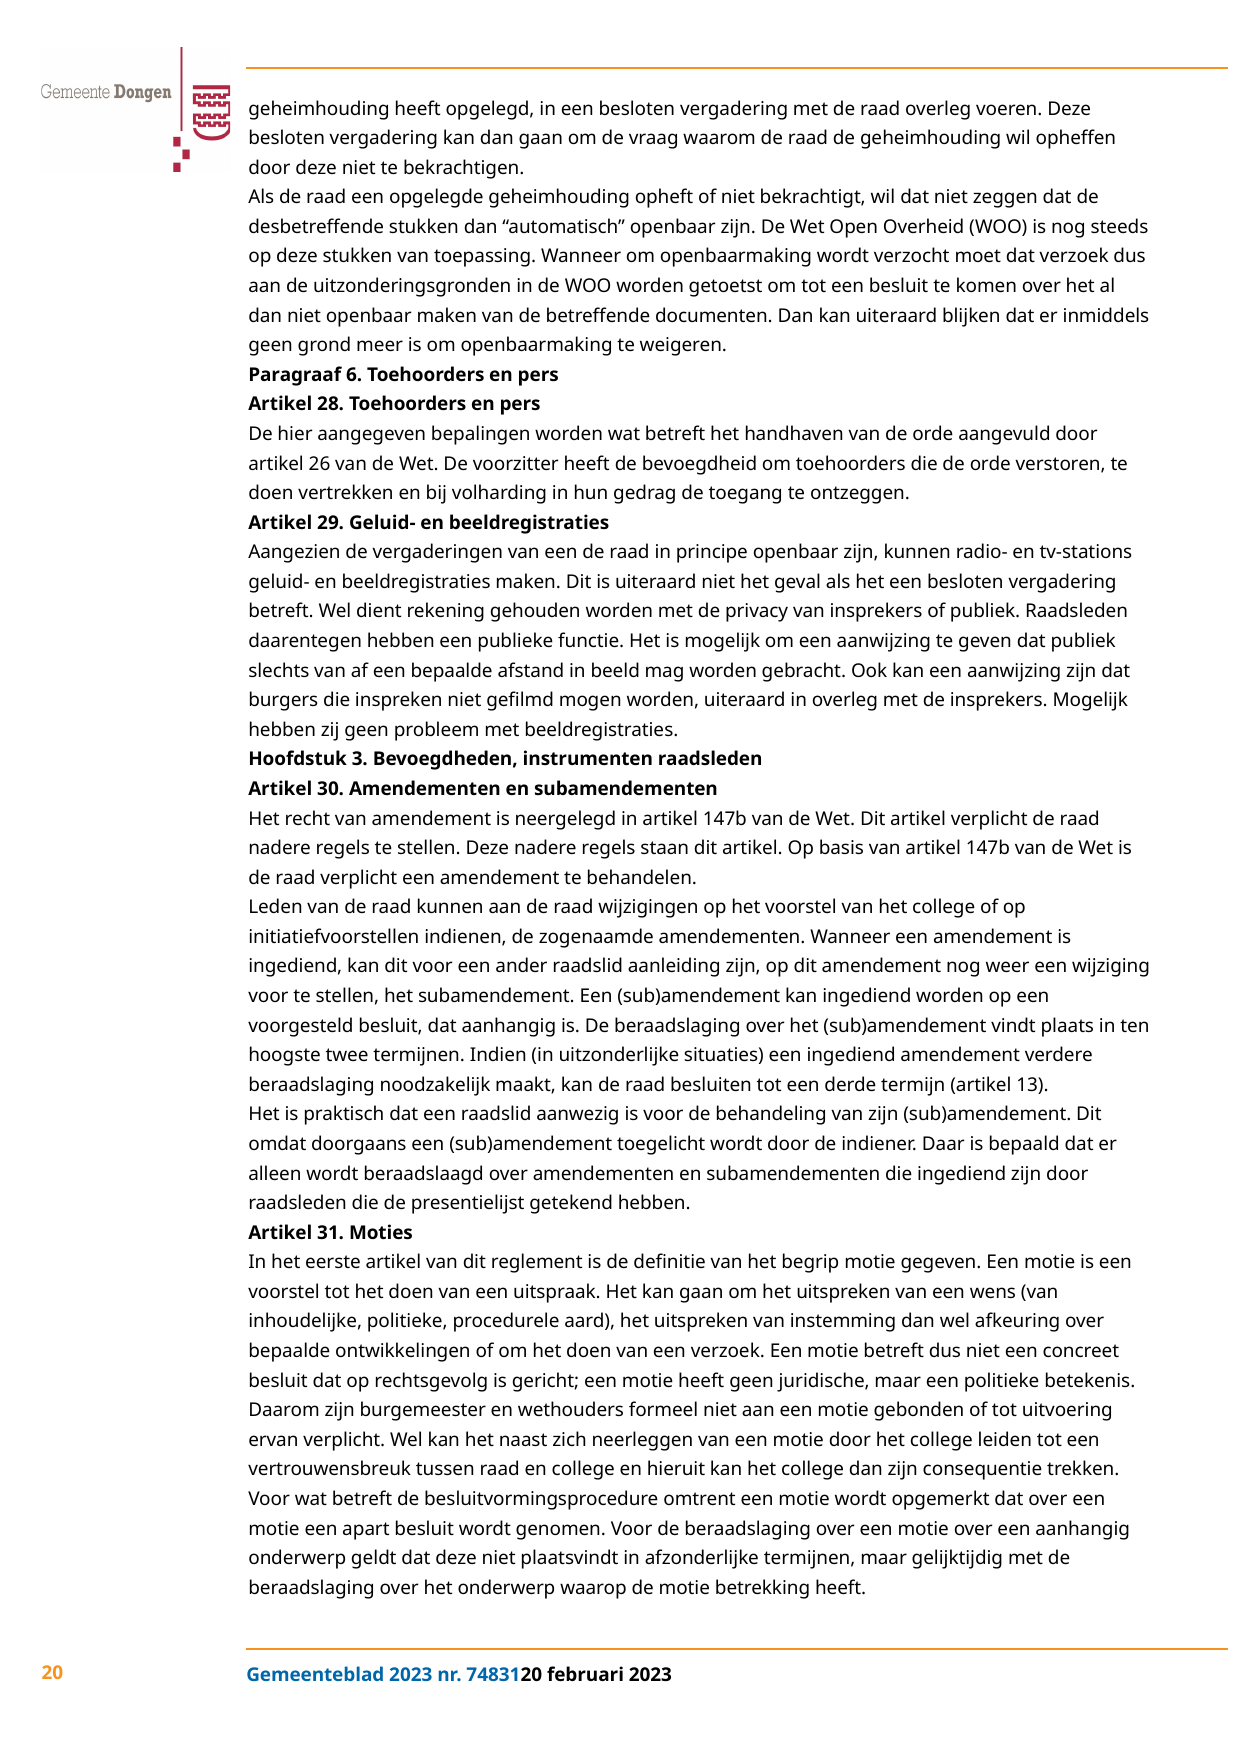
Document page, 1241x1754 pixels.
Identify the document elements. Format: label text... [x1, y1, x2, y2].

text Hoofdstuk 3. Bevoegdheden, instrumenten raadsleden [248, 746, 1152, 771]
picture [41, 47, 231, 172]
text geheimhouding heeft opgelegd, in een besloten vergadering met de raad overleg voeren. Deze besloten vergadering kan dan gaan om de vraag waarom de raad de geheimhouding wil opheffen door deze niet te bekrachtigen. [248, 95, 1152, 180]
text Het recht van amendement is neergelegd in artikel 147b van de Wet. Dit artikel verplicht de raad nadere regels te stellen. Deze nadere regels staan dit artikel. Op basis van artikel 147b van de Wet is de raad verplicht een amendement te behandelen. [248, 805, 1152, 890]
text Artikel 28. Toehoorders en pers [248, 391, 1152, 416]
text Als de raad een opgelegde geheimhouding opheft of niet bekrachtigt, wil dat niet zeggen dat de desbetreffende stukken dan “automatisch” openbaar zijn. De Wet Open Overheid (WOO) is nog steeds op deze stukken van toepassing. Wanneer om openbaarmaking wordt verzocht moet dat verzoek dus aan de uitzonderingsgronden in de WOO worden getoetst om tot een besluit te komen over het al dan niet openbaar maken van de betreffende documenten. Dan kan uiteraard blijken dat er inmiddels geen grond meer is om openbaarmaking te weigeren. [248, 183, 1152, 357]
text In het eerste artikel van dit reglement is de definitie van het begrip motie gegeven. Een motie is een voorstel tot het doen van een uitspraak. Het kan gaan om het uitspreken van een wens (van inhoudelijke, politieke, procedurele aard), het uitspreken van instemming dan wel afkeuring over bepaalde ontwikkelingen of om het doen van een verzoek. Een motie betreft dus niet een concreet besluit dat op rechtsgevolg is gericht; een motie heeft geen juridische, maar een politieke betekenis. Daarom zijn burgemeester en wethouders formeel niet aan een motie gebonden of tot uitvoering ervan verplicht. Wel kan het naast zich neerleggen van een motie door het college leiden tot een vertrouwensbreuk tussen raad en college en hieruit kan het college dan zijn consequentie trekken. [248, 1248, 1152, 1481]
text Aangezien de vergaderingen van een de raad in principe openbaar zijn, kunnen radio- en tv-stations geluid- en beeldregistraties maken. Dit is uiteraard niet het geval als het een besloten vergadering betreft. Wel dient rekening gehouden worden met de privacy van insprekers of publiek. Raadsleden daarentegen hebben een publieke functie. Het is mogelijk om een aanwijzing te geven dat publiek slechts van af een bepaalde afstand in beeld mag worden gebracht. Ook kan een aanwijzing zijn dat burgers die inspreken niet gefilmd mogen worden, uiteraard in overleg met de insprekers. Mogelijk hebben zij geen probleem met beeldregistraties. [248, 538, 1152, 742]
text Het is praktisch dat een raadslid aanwezig is voor de behandeling van zijn (sub)amendement. Dit omdat doorgaans een (sub)amendement toegelicht wordt door de indiener. Daar is bepaald dat er alleen wordt beraadslaagd over amendementen en subamendementen die ingediend zijn door raadsleden die de presentielijst getekend hebben. [248, 1101, 1152, 1215]
text Voor wat betreft de besluitvormingsprocedure omtrent een motie wordt opgemerkt dat over een motie een apart besluit wordt genomen. Voor de beraadslaging over een motie over een aanhangig onderwerp geldt dat deze niet plaatsvindt in afzonderlijke termijnen, maar gelijktijdig met de beraadslaging over het onderwerp waarop de motie betrekking heeft. [248, 1485, 1152, 1600]
text De hier aangegeven bepalingen worden wat betreft het handhaven van de orde aangevuld door artikel 26 van de Wet. De voorzitter heeft de bevoegdheid om toehoorders die de orde verstoren, te doen vertrekken en bij volharding in hun gedrag de toegang te ontzeggen. [248, 420, 1152, 505]
text Paragraaf 6. Toehoorders en pers [248, 361, 1152, 387]
text Artikel 30. Amendementen en subamendementen [248, 775, 1152, 801]
text Artikel 31. Moties [248, 1219, 1152, 1245]
text Artikel 29. Geluid- en beeldregistraties [248, 509, 1152, 535]
text Leden van de raad kunnen aan de raad wijzigingen op het voorstel van het college of op initiatiefvoorstellen indienen, de zogenaamde amendementen. Wanneer een amendement is ingediend, kan dit voor een ander raadslid aanleiding zijn, op dit amendement nog weer een wijziging voor te stellen, het subamendement. Een (sub)amendement kan ingediend worden op een voorgesteld besluit, dat aanhangig is. De beraadslaging over het (sub)amendement vindt plaats in ten hoogste twee termijnen. Indien (in uitzonderlijke situaties) een ingediend amendement verdere beraadslaging noodzakelijk maakt, kan de raad besluiten tot een derde termijn (artikel 13). [248, 893, 1152, 1097]
